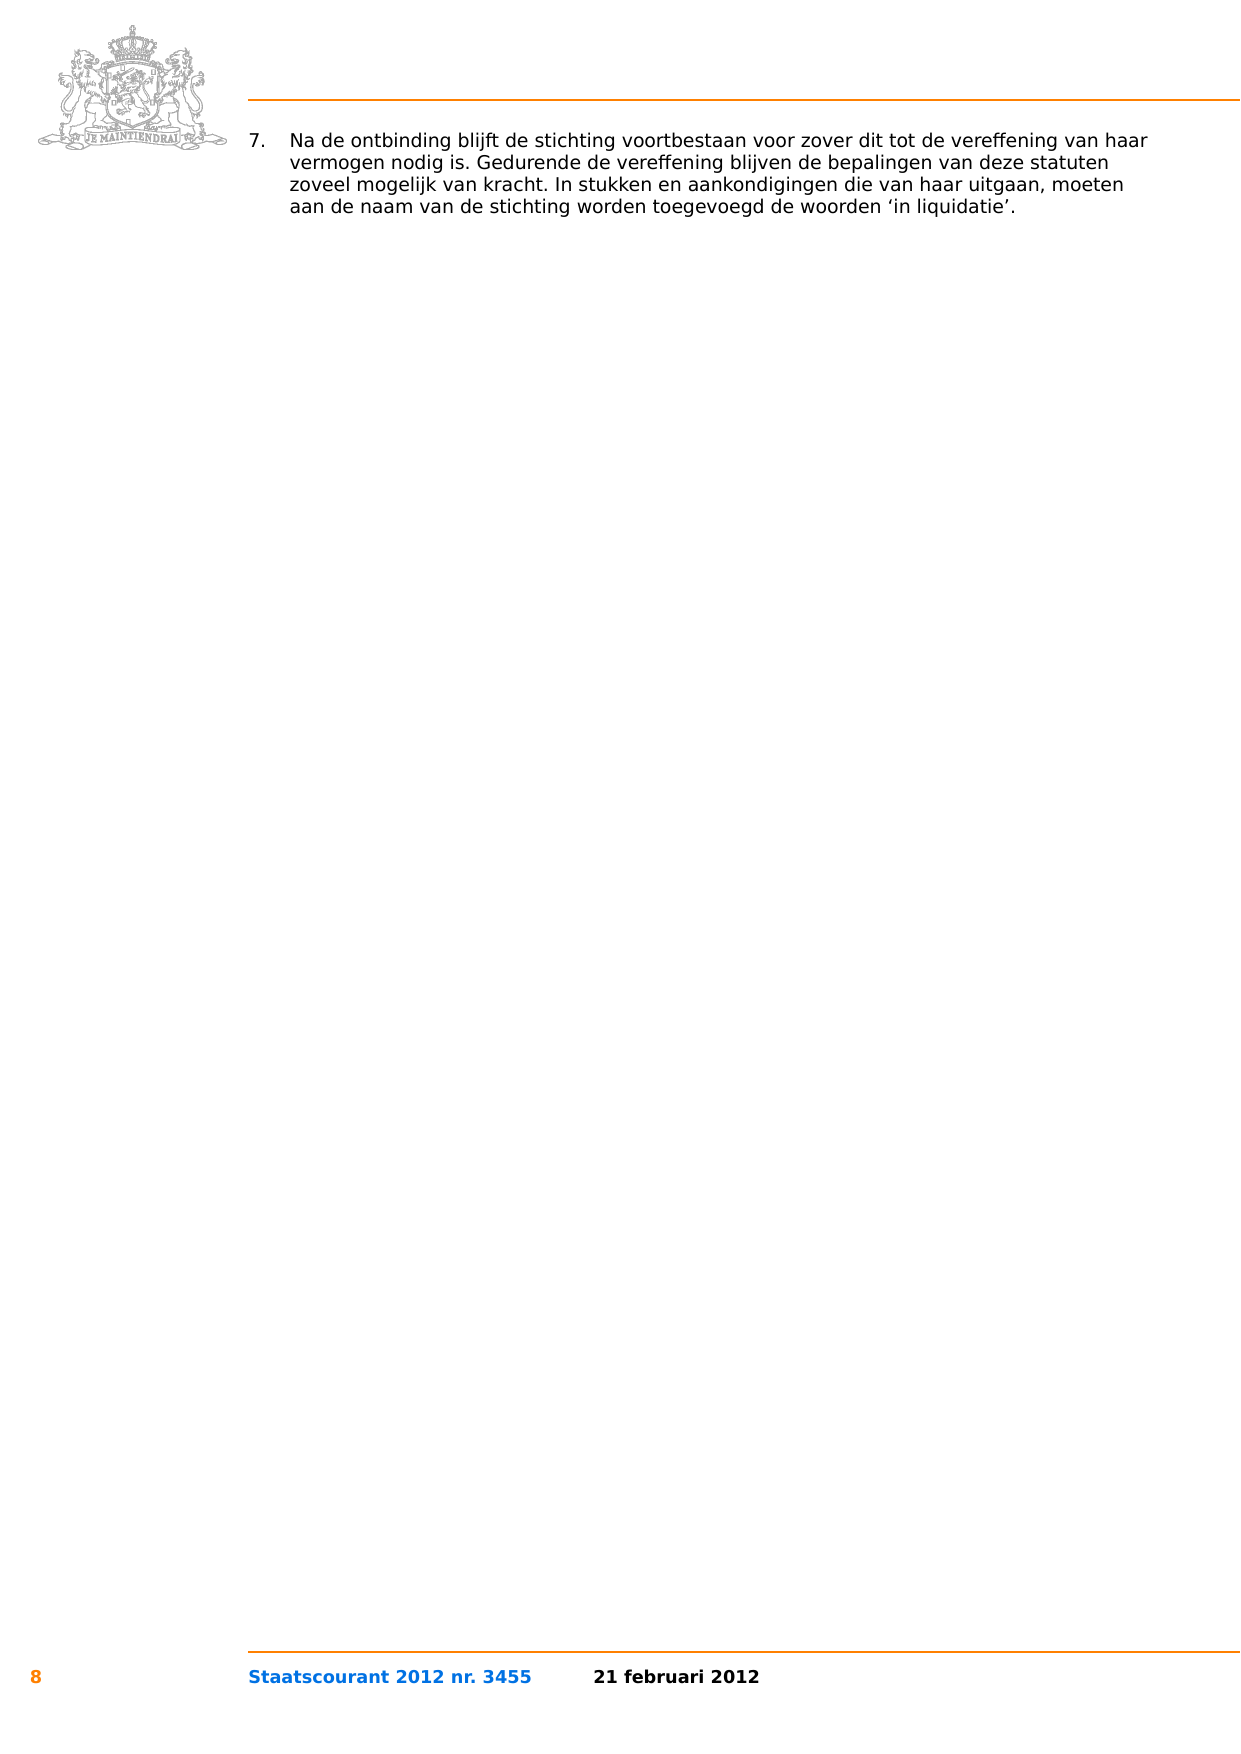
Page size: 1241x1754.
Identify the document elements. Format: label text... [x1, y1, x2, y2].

picture [38, 25, 227, 150]
text 7. Na de ontbinding blijft de stichting voortbestaan voor zover dit tot de vereffening van haar vermogen nodig is. Gedurende de vereffening blijven de bepalingen van deze statuten zoveel mogelijk van kracht. In stukken en aankondigingen die van haar uitgaan, moeten aan de naam van de stichting worden toegevoegd de woorden ‘in liquidatie’. [248, 130, 1163, 218]
